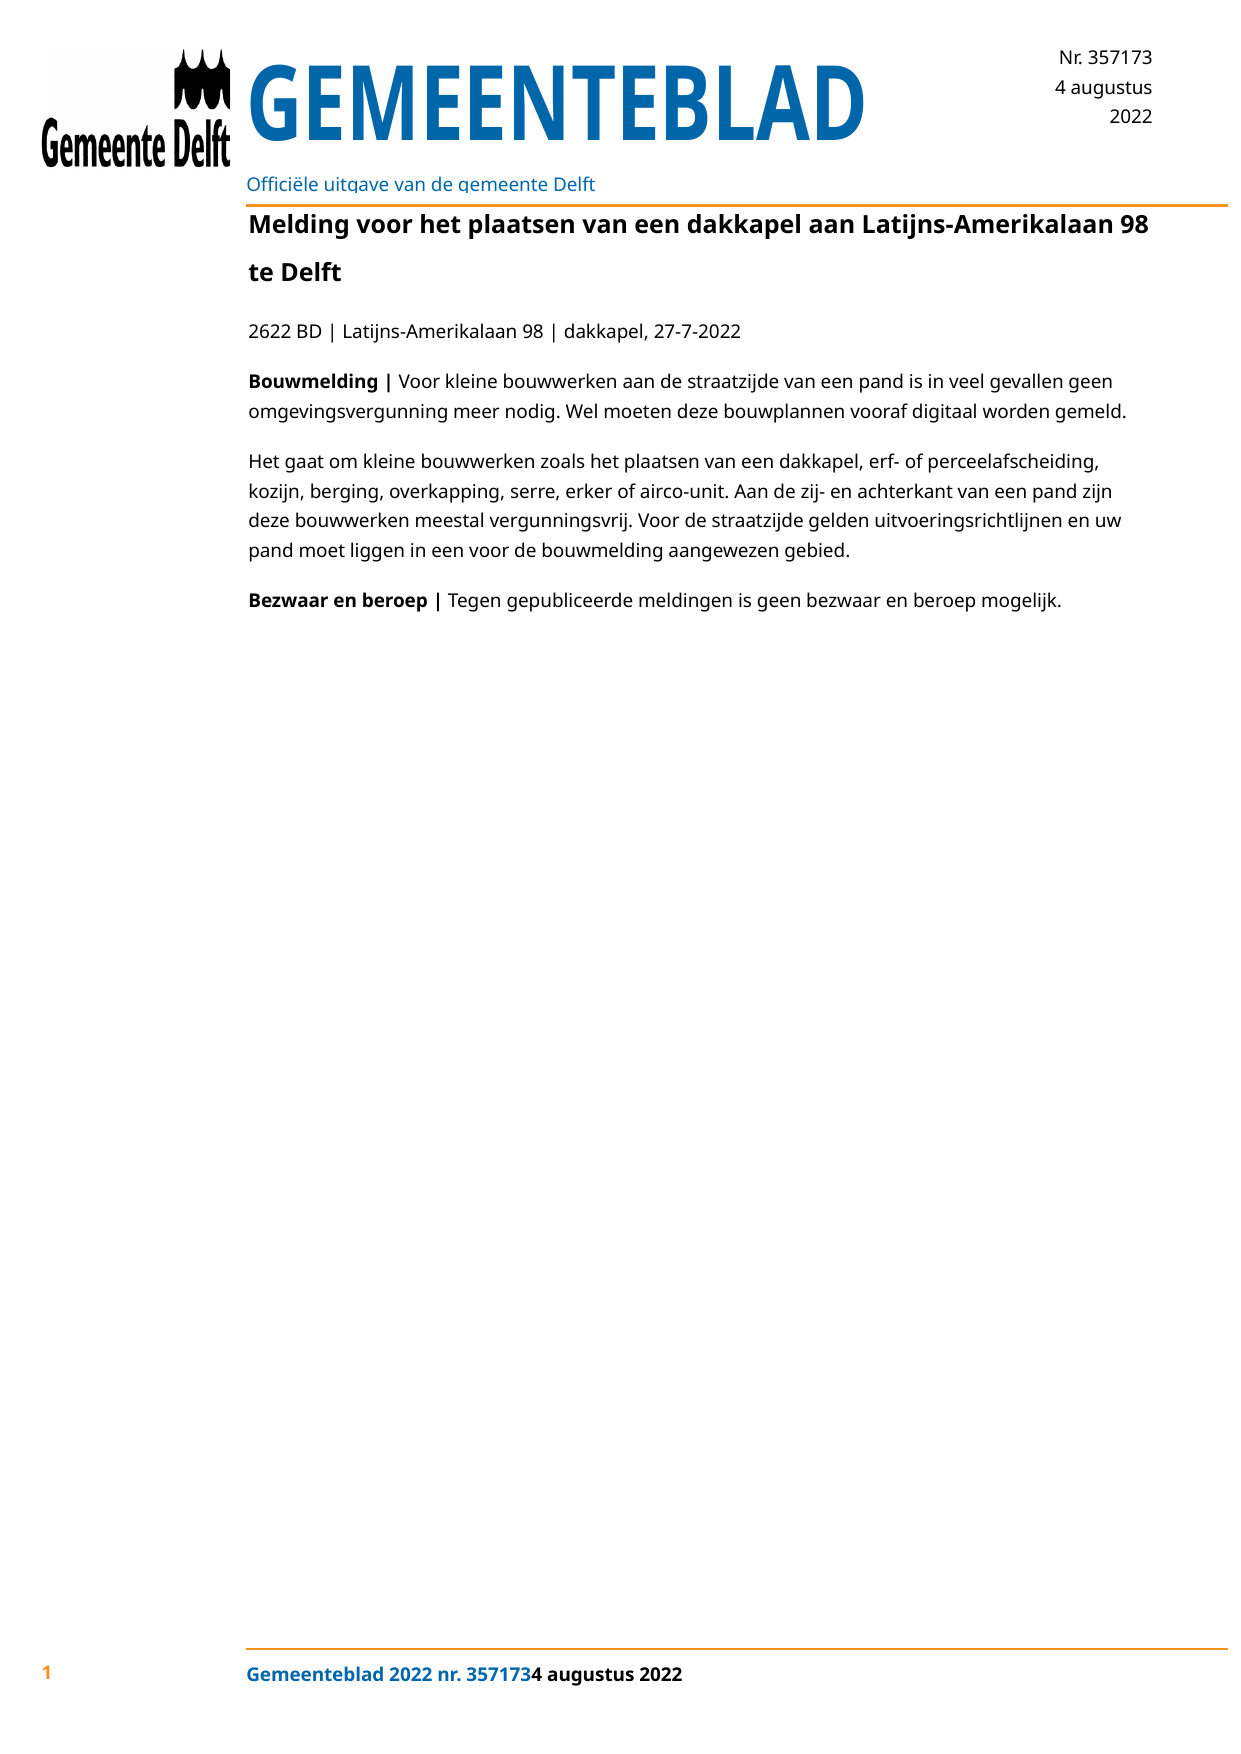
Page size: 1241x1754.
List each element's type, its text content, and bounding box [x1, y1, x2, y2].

text 2622 BD | Latijns-Amerikalaan 98 | dakkapel, 27-7-2022 [248, 318, 1152, 344]
picture [41, 47, 231, 172]
text Bouwmelding | Voor kleine bouwwerken aan de straatzijde van een pand is in veel gevallen geen omgevingsvergunning meer nodig. Wel moeten deze bouwplannen vooraf digitaal worden gemeld. [248, 368, 1152, 424]
text Bezwaar en beroep | Tegen gepubliceerde meldingen is geen bezwaar en beroep mogelijk. [248, 587, 1152, 613]
text Melding voor het plaatsen van een dakkapel aan Latijns-Amerikalaan 98 te Delft [248, 207, 1152, 288]
text Het gaat om kleine bouwwerken zoals het plaatsen van een dakkapel, erf- of perceelafscheiding, kozijn, berging, overkapping, serre, erker of airco-unit. Aan de zij- en achterkant van een pand zijn deze bouwwerken meestal vergunningsvrij. Voor de straatzijde gelden uitvoeringsrichtlijnen en uw pand moet liggen in een voor de bouwmelding aangewezen gebied. [248, 448, 1152, 563]
